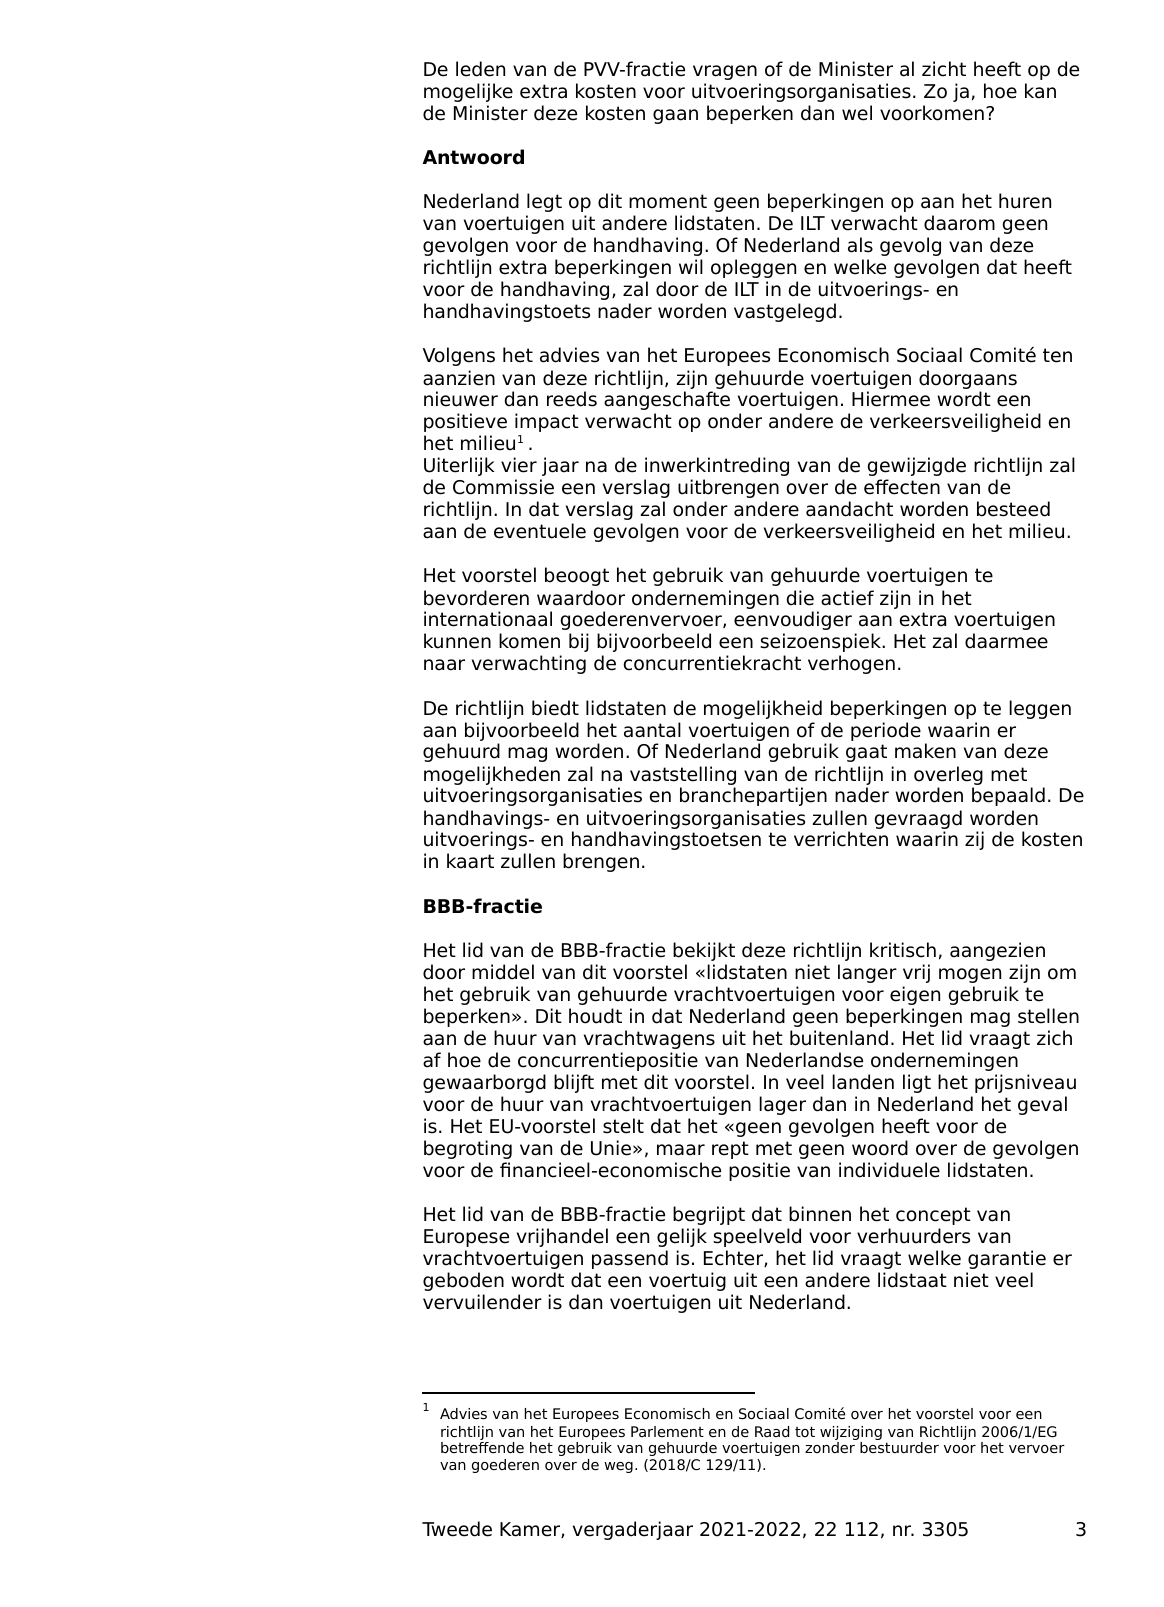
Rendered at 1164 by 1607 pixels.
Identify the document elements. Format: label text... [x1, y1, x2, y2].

text Advies van het Europees Economisch en Sociaal Comité over het voorstel voor een richtlijn van het Europees Parlement en de Raad tot wijziging van Richtlijn 2006/1/EG betreffende het gebruik van gehuurde voertuigen zonder bestuurder voor het vervoer van goederen over de weg. (2018/C 129/11). [422, 1402, 1087, 1474]
text Uiterlijk vier jaar na de inwerkintreding van de gewijzigde richtlijn zal de Commissie een verslag uitbrengen over de effecten van de richtlijn. In dat verslag zal onder andere aandacht worden besteed aan de eventuele gevolgen voor de verkeersveiligheid en het milieu. [422, 455, 1087, 543]
text Nederland legt op dit moment geen beperkingen op aan het huren van voertuigen uit andere lidstaten. De ILT verwacht daarom geen gevolgen voor de handhaving. Of Nederland als gevolg van deze richtlijn extra beperkingen wil opleggen en welke gevolgen dat heeft voor de handhaving, zal door de ILT in de uitvoerings- en handhavingstoets nader worden vastgelegd. [422, 191, 1087, 323]
subtitle Antwoord [422, 147, 1087, 169]
subtitle BBB-fractie [422, 896, 1087, 917]
text Het lid van de BBB-fractie begrijpt dat binnen het concept van Europese vrijhandel een gelijk speelveld voor verhuurders van vrachtvoertuigen passend is. Echter, het lid vraagt welke garantie er geboden wordt dat een voertuig uit een andere lidstaat niet veel vervuilender is dan voertuigen uit Nederland. [422, 1204, 1087, 1313]
text Volgens het advies van het Europees Economisch Sociaal Comité ten aanzien van deze richtlijn, zijn gehuurde voertuigen doorgaans nieuwer dan reeds aangeschafte voertuigen. Hiermee wordt een positieve impact verwacht op onder andere de verkeersveiligheid en het milieu. [422, 345, 1087, 455]
text Het voorstel beoogt het gebruik van gehuurde voertuigen te bevorderen waardoor ondernemingen die actief zijn in het internationaal goederenvervoer, eenvoudiger aan extra voertuigen kunnen komen bij bijvoorbeeld een seizoenspiek. Het zal daarmee naar verwachting de concurrentiekracht verhogen. [422, 565, 1087, 675]
text Het lid van de BBB-fractie bekijkt deze richtlijn kritisch, aangezien door middel van dit voorstel «lidstaten niet langer vrij mogen zijn om het gebruik van gehuurde vrachtvoertuigen voor eigen gebruik te beperken». Dit houdt in dat Nederland geen beperkingen mag stellen aan de huur van vrachtwagens uit het buitenland. Het lid vraagt zich af hoe de concurrentiepositie van Nederlandse ondernemingen gewaarborgd blijft met dit voorstel. In veel landen ligt het prijsniveau voor de huur van vrachtvoertuigen lager dan in Nederland het geval is. Het EU-voorstel stelt dat het «geen gevolgen heeft voor de begroting van de Unie», maar rept met geen woord over de gevolgen voor de financieel-economische positie van individuele lidstaten. [422, 940, 1087, 1181]
text De leden van de PVV-fractie vragen of de Minister al zicht heeft op de mogelijke extra kosten voor uitvoeringsorganisaties. Zo ja, hoe kan de Minister deze kosten gaan beperken dan wel voorkomen? [422, 59, 1087, 125]
text De richtlijn biedt lidstaten de mogelijkheid beperkingen op te leggen aan bijvoorbeeld het aantal voertuigen of de periode waarin er gehuurd mag worden. Of Nederland gebruik gaat maken van deze mogelijkheden zal na vaststelling van de richtlijn in overleg met uitvoeringsorganisaties en branchepartijen nader worden bepaald. De handhavings- en uitvoeringsorganisaties zullen gevraagd worden uitvoerings- en handhavingstoetsen te verrichten waarin zij de kosten in kaart zullen brengen. [422, 697, 1087, 873]
